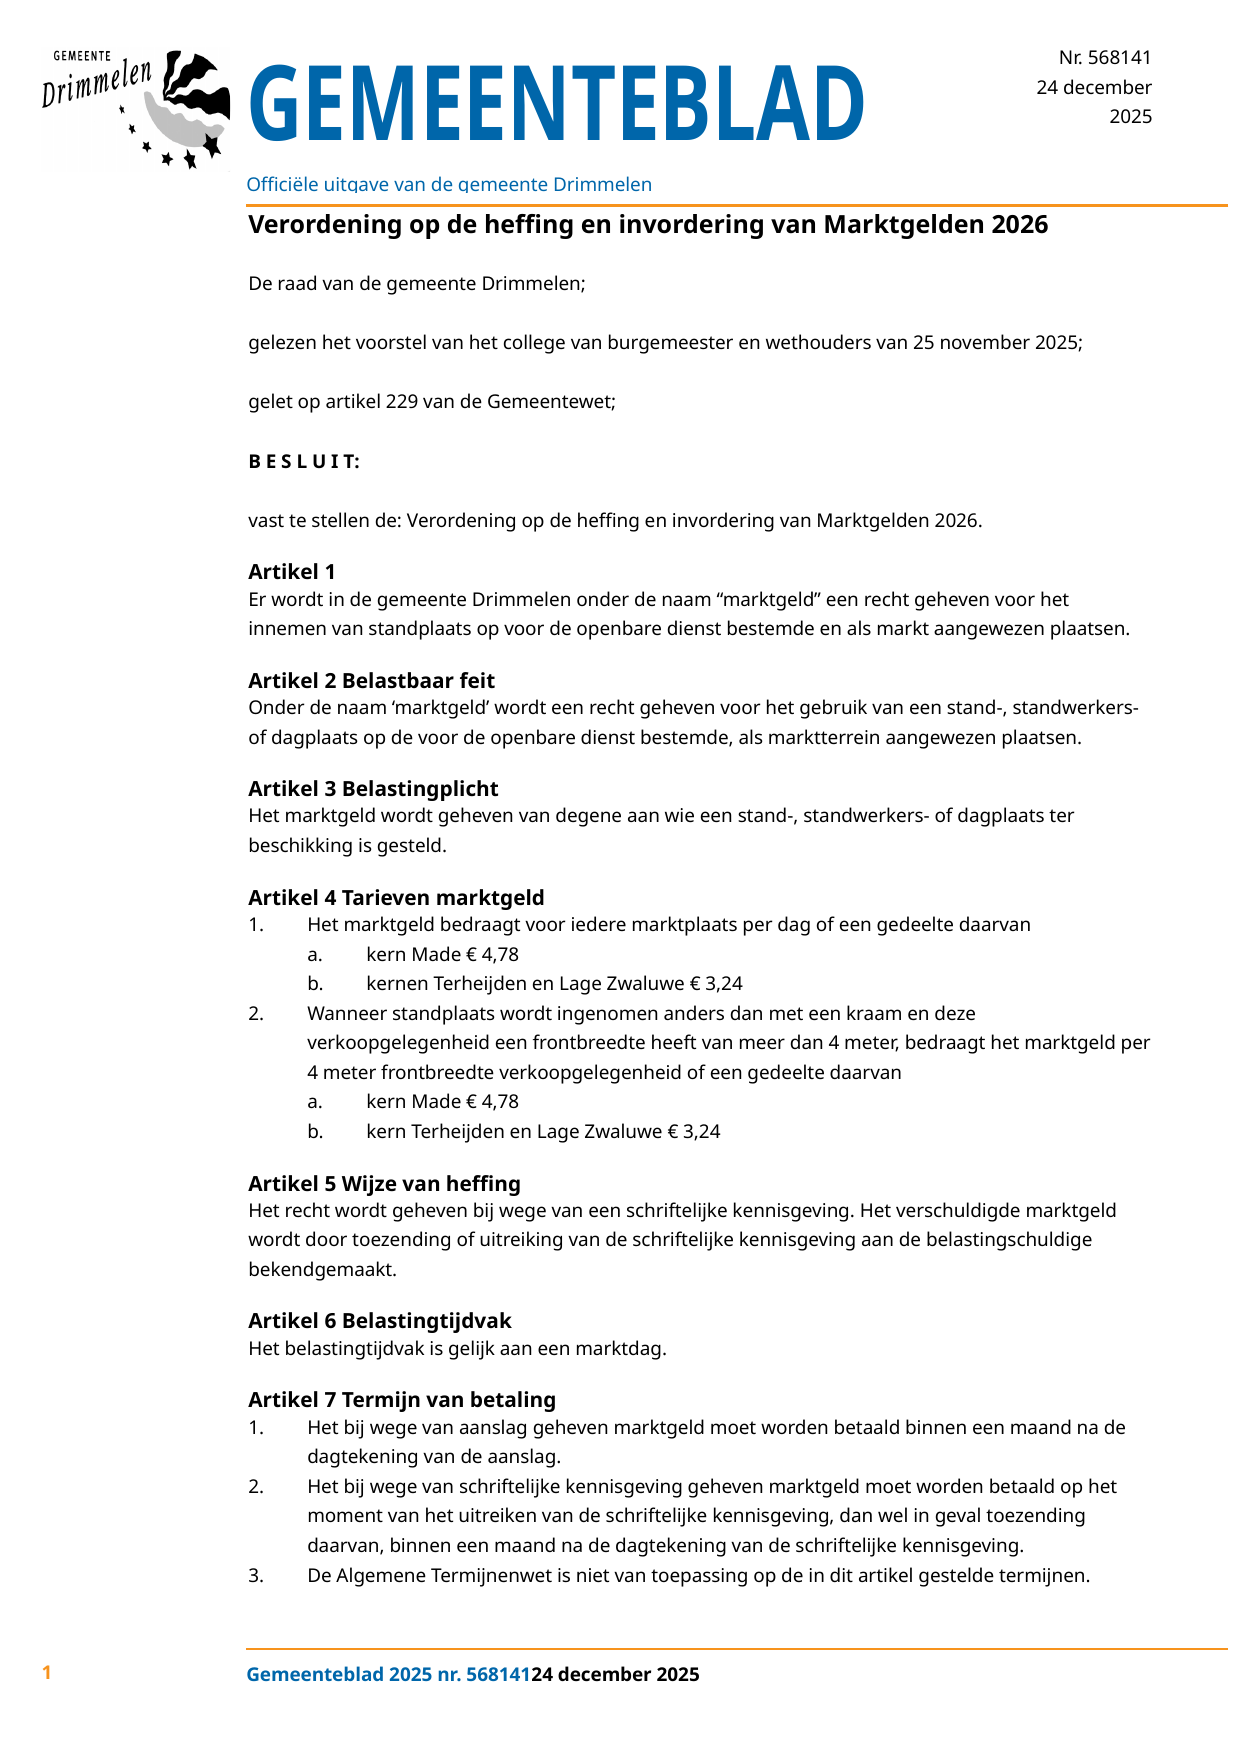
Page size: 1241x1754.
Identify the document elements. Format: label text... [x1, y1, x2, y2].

text Er wordt in de gemeente Drimmelen onder de naam “marktgeld” een recht geheven voor het innemen van standplaats op voor de openbare dienst bestemde en als markt aangewezen plaatsen. [248, 586, 1152, 641]
list Het marktgeld bedraagt voor iedere marktplaats per dag of een gedeelte daarvan [248, 911, 1152, 937]
text gelezen het voorstel van het college van burgemeester en wethouders van 25 november 2025; [248, 329, 1152, 355]
text Het marktgeld wordt geheven van degene aan wie een stand-, standwerkers- of dagplaats ter beschikking is gesteld. [248, 803, 1152, 858]
list kern Made € 4,78 [307, 1089, 1152, 1114]
text De raad van de gemeente Drimmelen; [248, 270, 1152, 296]
text Artikel 4 Tarieven marktgeld [248, 883, 1152, 911]
text gelet op artikel 229 van de Gemeentewet; [248, 389, 1152, 414]
text vast te stellen de: Verordening op de heffing en invordering van Marktgelden 2026. [248, 507, 1152, 533]
list Wanneer standplaats wordt ingenomen anders dan met een kraam en deze verkoopgelegenheid een frontbreedte heeft van meer dan 4 meter, bedraagt het marktgeld per 4 meter frontbreedte verkoopgelegenheid of een gedeelte daarvan [248, 1000, 1152, 1085]
picture [41, 47, 231, 172]
list kernen Terheijden en Lage Zwaluwe € 3,24 [307, 970, 1152, 996]
text Het belastingtijdvak is gelijk aan een marktdag. [248, 1335, 1152, 1361]
text Artikel 5 Wijze van heffing [248, 1169, 1152, 1197]
text Onder de naam ‘marktgeld’ wordt een recht geheven voor het gebruik van een stand-, standwerkers- of dagplaats op de voor de openbare dienst bestemde, als marktterrein aangewezen plaatsen. [248, 694, 1152, 749]
text Verordening op de heffing en invordering van Marktgelden 2026 [248, 207, 1152, 241]
list Het bij wege van aanslag geheven marktgeld moet worden betaald binnen een maand na de dagtekening van de aanslag. [248, 1414, 1152, 1469]
text Artikel 3 Belastingplicht [248, 774, 1152, 803]
text Artikel 2 Belastbaar feit [248, 666, 1152, 694]
list De Algemene Termijnenwet is niet van toepassing op de in dit artikel gestelde termijnen. [248, 1562, 1152, 1588]
list Het bij wege van schriftelijke kennisgeving geheven marktgeld moet worden betaald op het moment van het uitreiken van de schriftelijke kennisgeving, dan wel in geval toezending daarvan, binnen een maand na de dagtekening van de schriftelijke kennisgeving. [248, 1473, 1152, 1558]
text B E S L U I T: [248, 448, 1152, 473]
text Artikel 1 [248, 557, 1152, 586]
text Artikel 6 Belastingtijdvak [248, 1307, 1152, 1335]
list kern Terheijden en Lage Zwaluwe € 3,24 [307, 1118, 1152, 1144]
text Het recht wordt geheven bij wege van een schriftelijke kennisgeving. Het verschuldigde marktgeld wordt door toezending of uitreiking van de schriftelijke kennisgeving aan de belastingschuldige bekendgemaakt. [248, 1197, 1152, 1282]
list kern Made € 4,78 [307, 941, 1152, 966]
text Artikel 7 Termijn van betaling [248, 1386, 1152, 1414]
